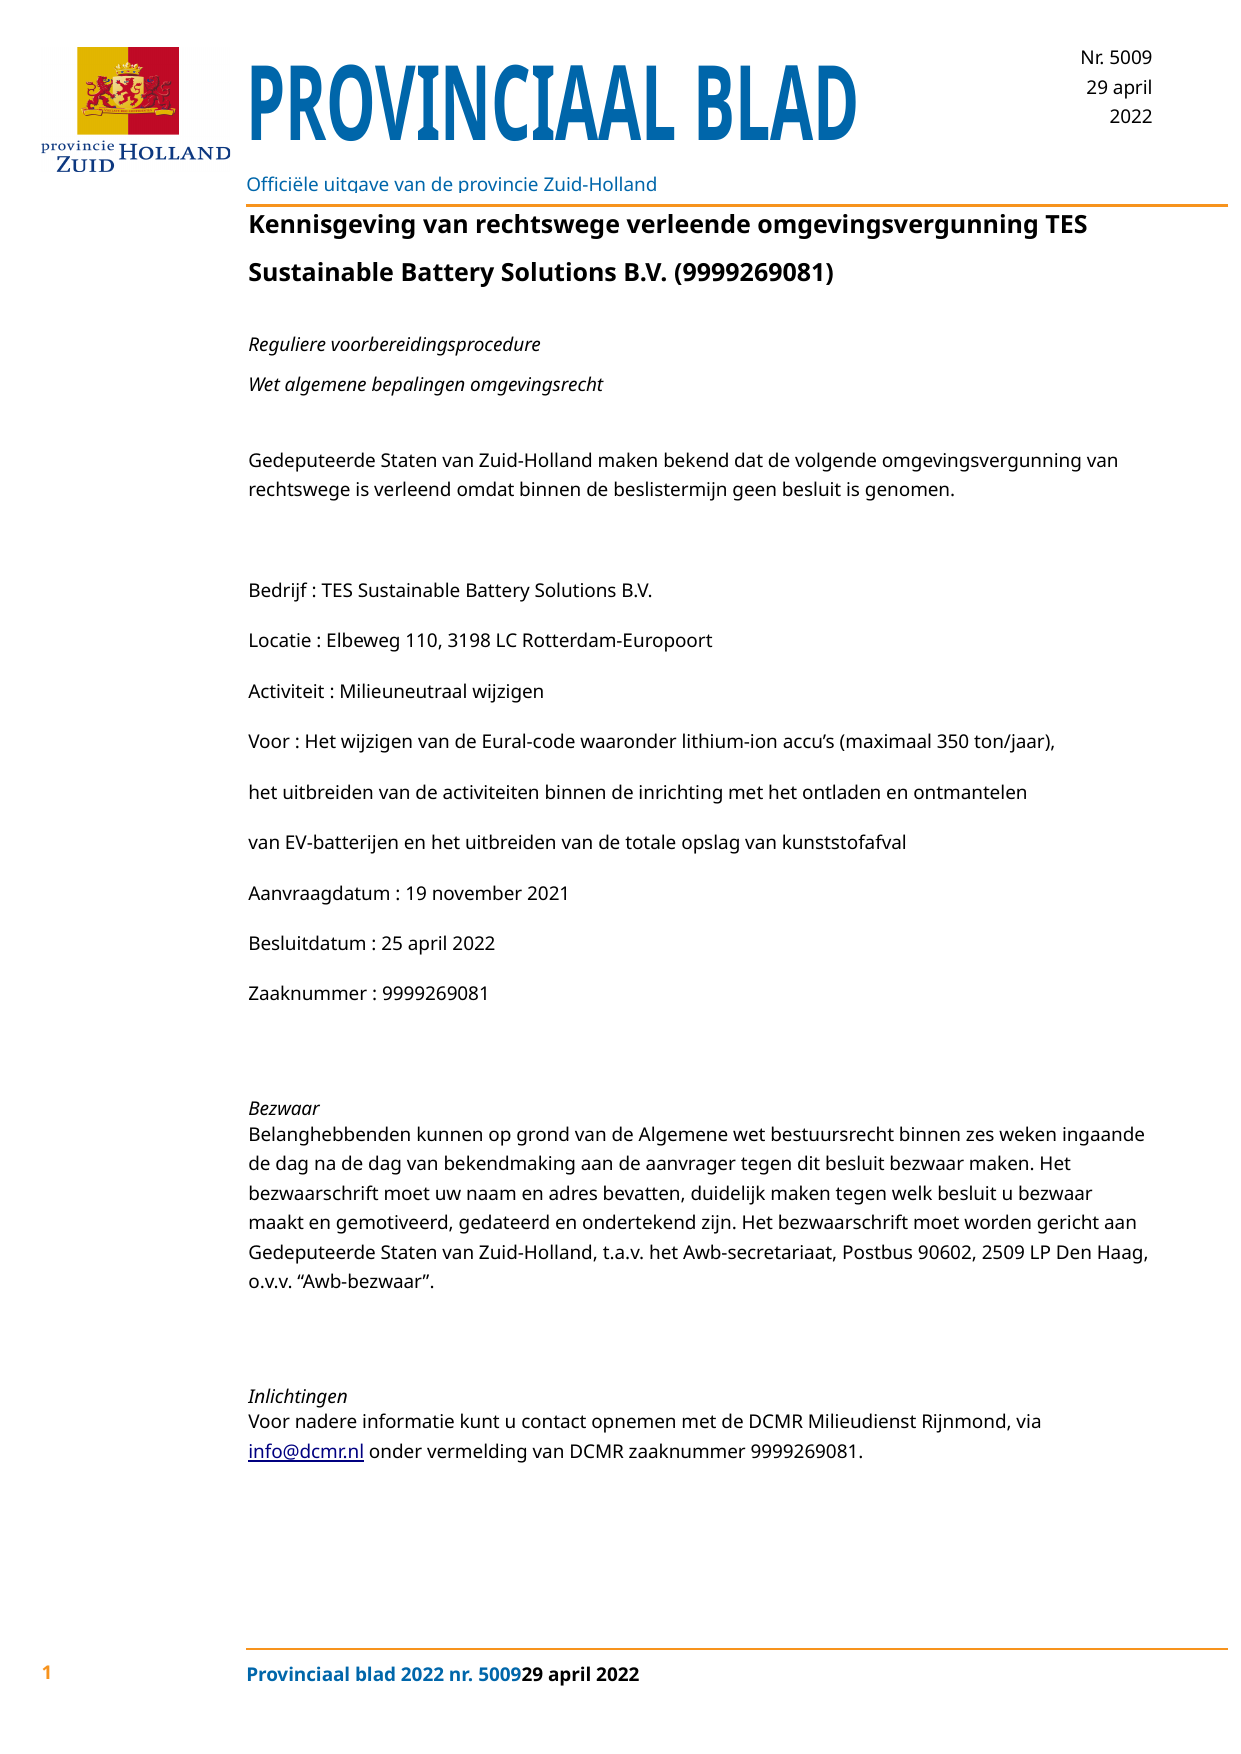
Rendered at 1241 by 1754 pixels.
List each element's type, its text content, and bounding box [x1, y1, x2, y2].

text Reguliere voorbereidingsprocedure [248, 331, 1152, 357]
text Bedrijf : TES Sustainable Battery Solutions B.V. [248, 577, 1152, 603]
text Gedeputeerde Staten van Zuid-Holland maken bekend dat de volgende omgevingsvergunning van rechtswege is verleend omdat binnen de beslistermijn geen besluit is genomen. [248, 447, 1152, 502]
text Voor nadere informatie kunt u contact opnemen met de DCMR Milieudienst Rijnmond, via info@dcmr.nl onder vermelding van DCMR zaaknummer 9999269081. [248, 1409, 1152, 1464]
text Activiteit : Milieuneutraal wijzigen [248, 678, 1152, 704]
text Zaaknummer : 9999269081 [248, 981, 1152, 1006]
picture [41, 47, 231, 172]
text van EV-batterijen en het uitbreiden van de totale opslag van kunststofafval [248, 829, 1152, 855]
text Besluitdatum : 25 april 2022 [248, 930, 1152, 956]
text Bezwaar [248, 1095, 1152, 1121]
text Belanghebbenden kunnen op grond van de Algemene wet bestuursrecht binnen zes weken ingaande de dag na de dag van bekendmaking aan de aanvrager tegen dit besluit bezwaar maken. Het bezwaarschrift moet uw naam en adres bevatten, duidelijk maken tegen welk besluit u bezwaar maakt en gemotiveerd, gedateerd en ondertekend zijn. Het bezwaarschrift moet worden gericht aan Gedeputeerde Staten van Zuid-Holland, t.a.v. het Awb-secretariaat, Postbus 90602, 2509 LP Den Haag, o.v.v. “Awb-bezwaar”. [248, 1121, 1152, 1294]
text Aanvraagdatum : 19 november 2021 [248, 880, 1152, 906]
text Inlichtingen [248, 1383, 1152, 1409]
text Locatie : Elbeweg 110, 3198 LC Rotterdam-Europoort [248, 628, 1152, 653]
text Kennisgeving van rechtswege verleende omgevingsvergunning TES Sustainable Battery Solutions B.V. (9999269081) [248, 207, 1152, 288]
text Wet algemene bepalingen omgevingsrecht [248, 371, 1152, 396]
text Voor : Het wijzigen van de Eural-code waaronder lithium-ion accu’s (maximaal 350 ton/jaar), [248, 728, 1152, 754]
text het uitbreiden van de activiteiten binnen de inrichting met het ontladen en ontmantelen [248, 779, 1152, 805]
